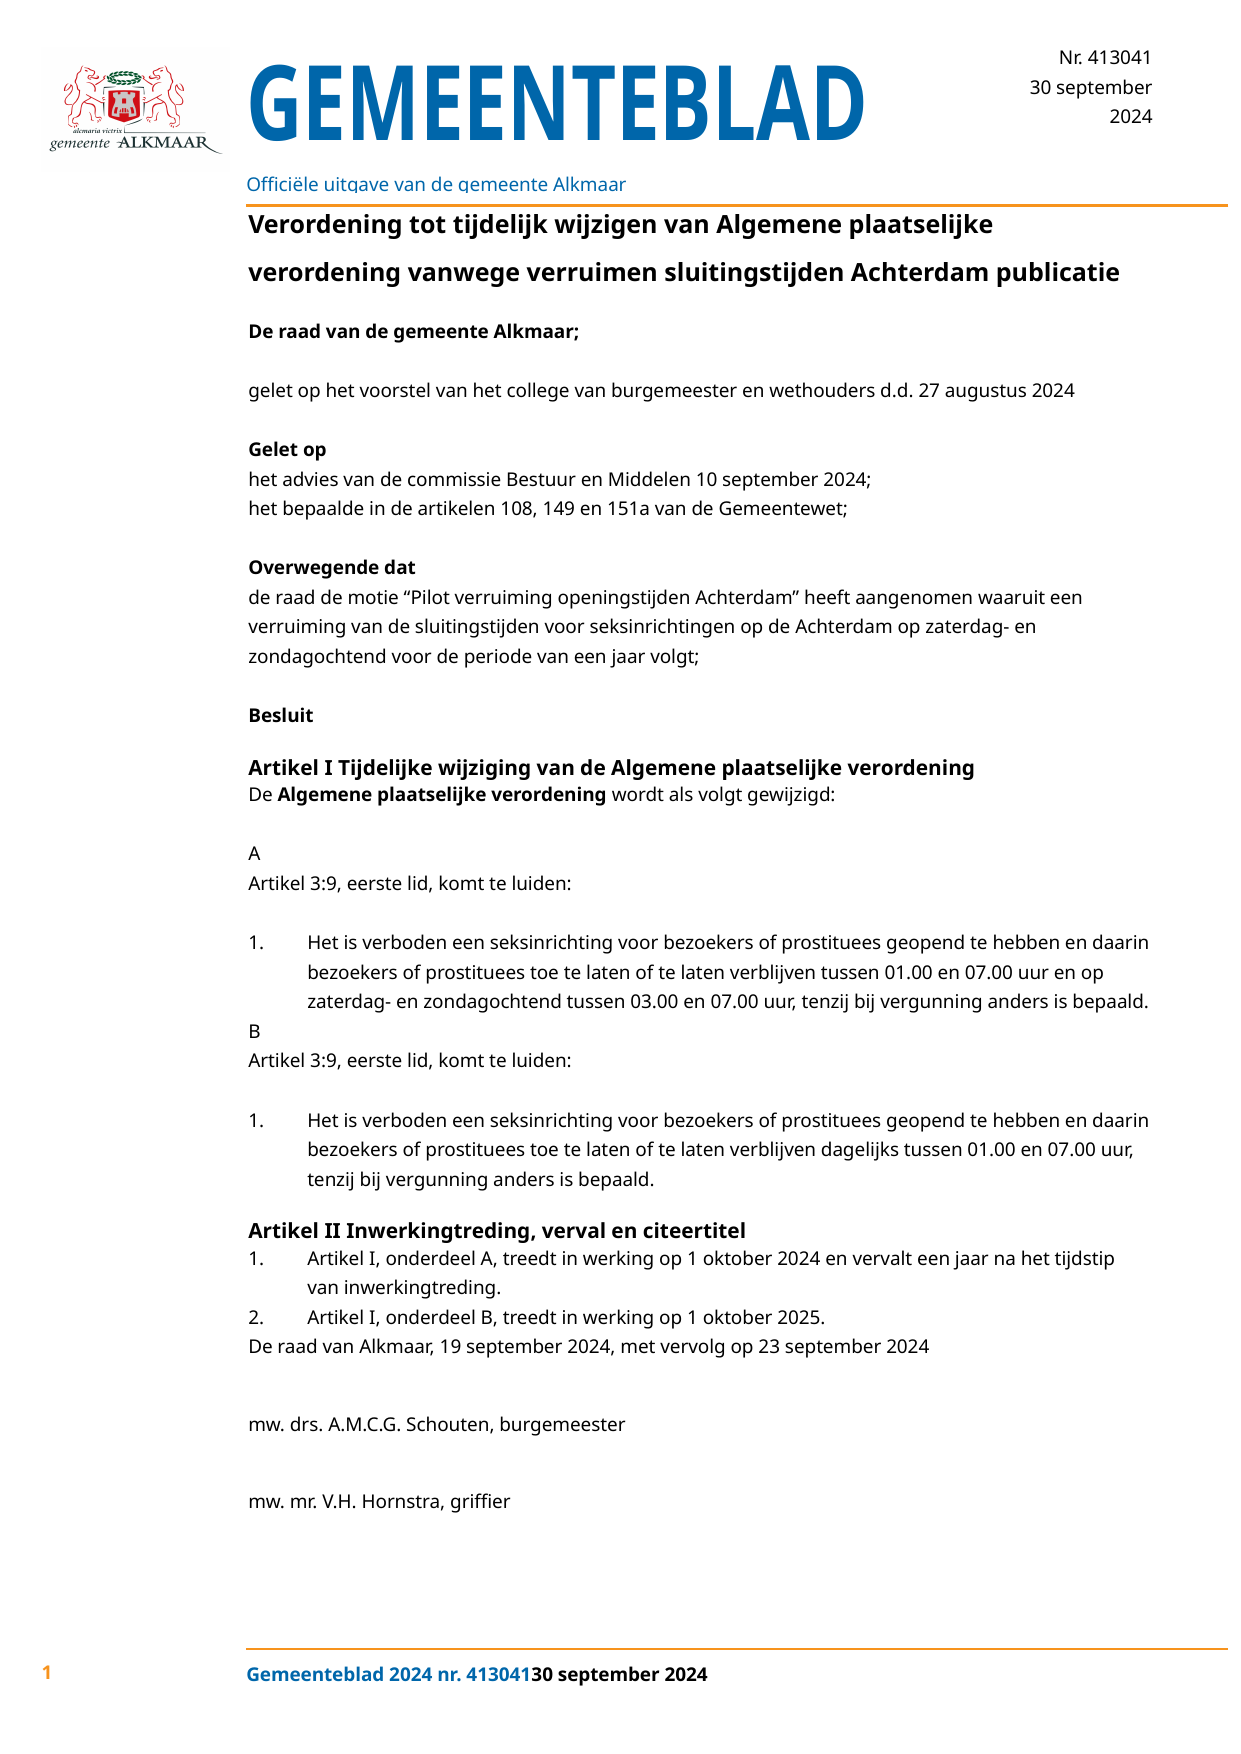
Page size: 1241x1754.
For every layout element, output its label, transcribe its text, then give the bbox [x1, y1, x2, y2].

picture [41, 47, 231, 172]
list Het is verboden een seksinrichting voor bezoekers of prostituees geopend te hebben en daarin bezoekers of prostituees toe te laten of te laten verblijven tussen 01.00 en 07.00 uur en op zaterdag- en zondagochtend tussen 03.00 en 07.00 uur, tenzij bij vergunning anders is bepaald. [248, 929, 1152, 1014]
text gelet op het voorstel van het college van burgemeester en wethouders d.d. 27 augustus 2024 [248, 377, 1152, 403]
text mw. drs. A.M.C.G. Schouten, burgemeester [248, 1411, 1152, 1436]
text De raad van de gemeente Alkmaar; [248, 318, 1152, 344]
text mw. mr. V.H. Hornstra, griffier [248, 1488, 1152, 1514]
text het bepaalde in de artikelen 108, 149 en 151a van de Gemeentewet; [248, 495, 1152, 521]
text Verordening tot tijdelijk wijzigen van Algemene plaatselijke verordening vanwege verruimen sluitingstijden Achterdam publicatie [248, 207, 1152, 288]
text B [248, 1018, 1152, 1044]
list Artikel I, onderdeel A, treedt in werking op 1 oktober 2024 en vervalt een jaar na het tijdstip van inwerkingtreding. [248, 1245, 1152, 1300]
list Artikel I, onderdeel B, treedt in werking op 1 oktober 2025. [248, 1304, 1152, 1330]
text Besluit [248, 702, 1152, 728]
text De raad van Alkmaar, 19 september 2024, met vervolg op 23 september 2024 [248, 1333, 1152, 1359]
text Artikel I Tijdelijke wijziging van de Algemene plaatselijke verordening [248, 753, 1152, 781]
text Artikel II Inwerkingtreding, verval en citeertitel [248, 1216, 1152, 1245]
text A [248, 841, 1152, 866]
list Het is verboden een seksinrichting voor bezoekers of prostituees geopend te hebben en daarin bezoekers of prostituees toe te laten of te laten verblijven dagelijks tussen 01.00 en 07.00 uur, tenzij bij vergunning anders is bepaald. [248, 1107, 1152, 1192]
text de raad de motie “Pilot verruiming openingstijden Achterdam” heeft aangenomen waaruit een verruiming van de sluitingstijden voor seksinrichtingen op de Achterdam op zaterdag- en zondagochtend voor de periode van een jaar volgt; [248, 584, 1152, 669]
text Artikel 3:9, eerste lid, komt te luiden: [248, 1048, 1152, 1073]
text Gelet op [248, 436, 1152, 462]
text Overwegende dat [248, 554, 1152, 580]
text het advies van de commissie Bestuur en Middelen 10 september 2024; [248, 466, 1152, 492]
text Artikel 3:9, eerste lid, komt te luiden: [248, 870, 1152, 896]
text De Algemene plaatselijke verordening wordt als volgt gewijzigd: [248, 781, 1152, 807]
